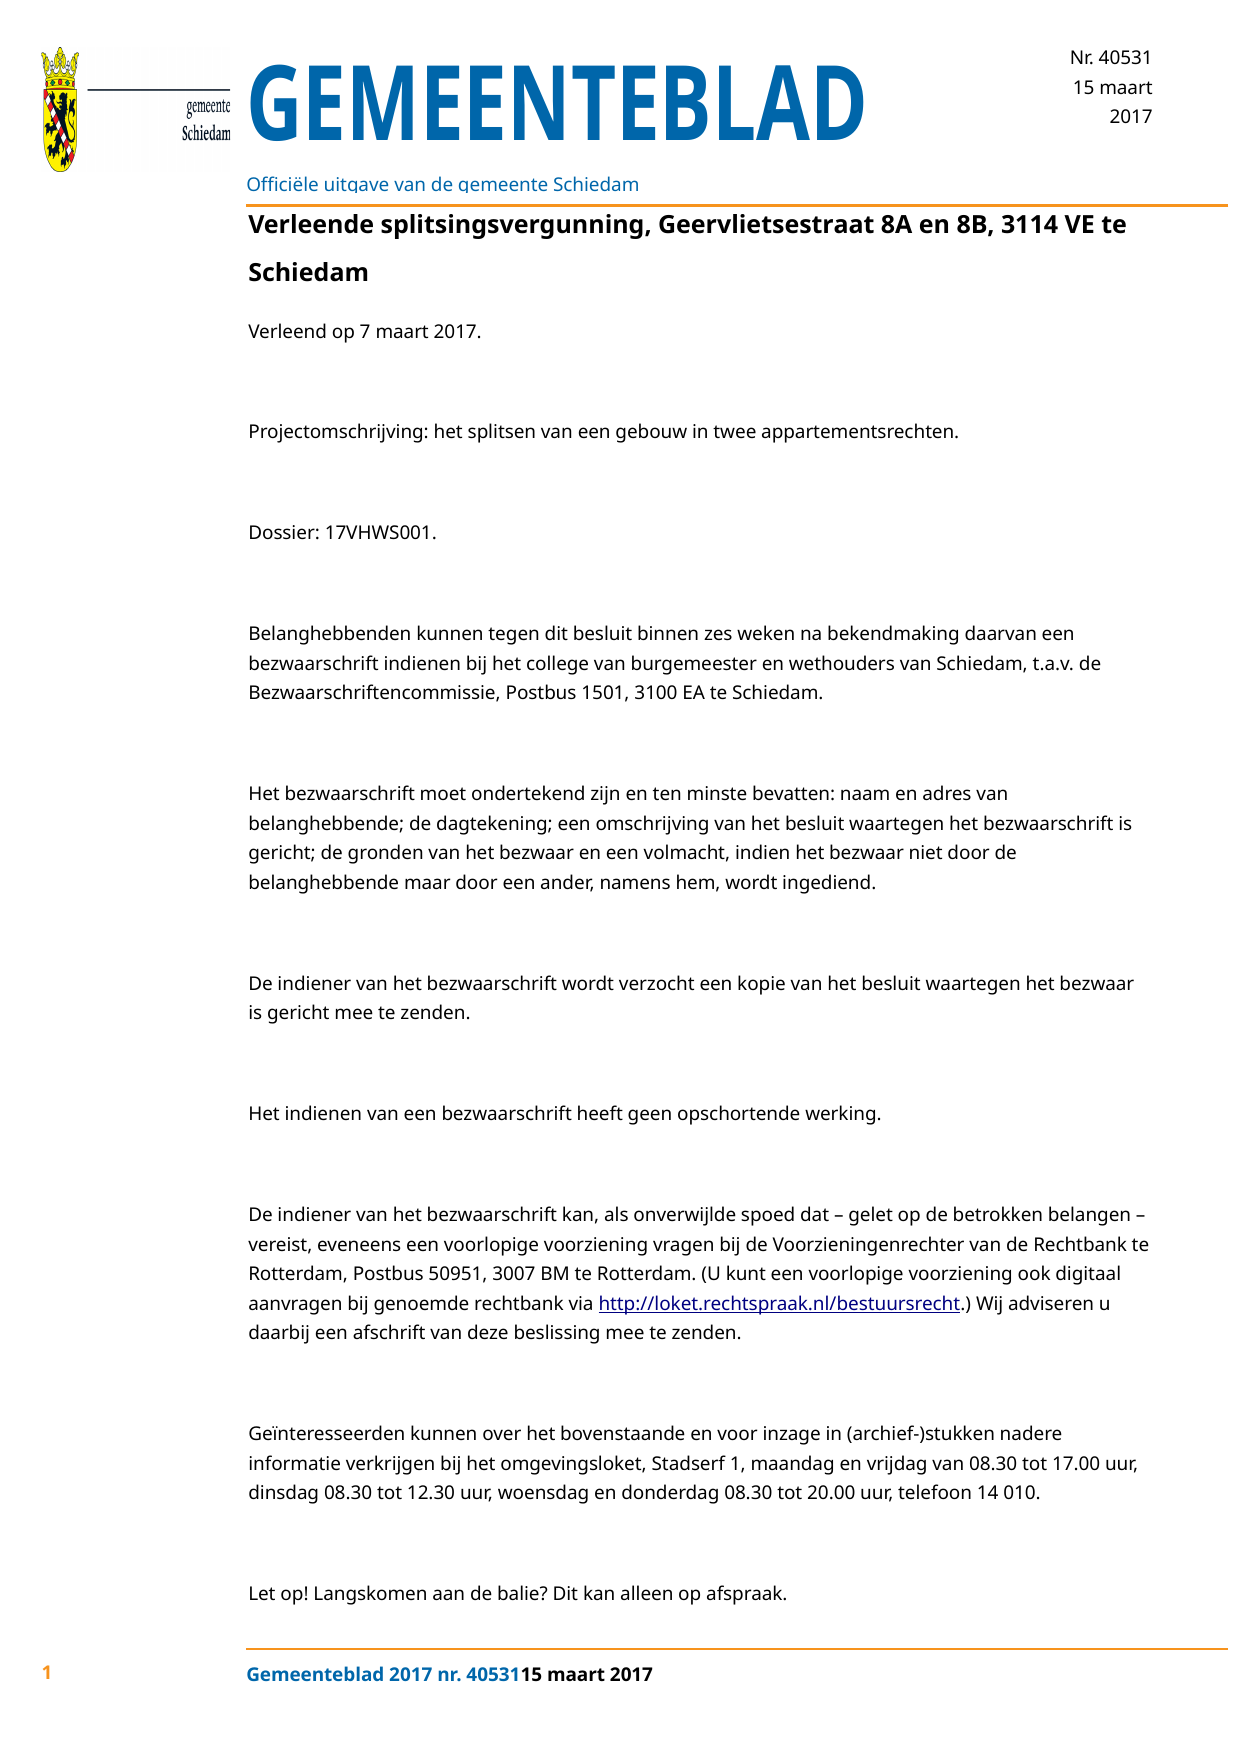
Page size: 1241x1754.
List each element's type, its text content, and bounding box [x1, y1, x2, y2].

text De indiener van het bezwaarschrift wordt verzocht een kopie van het besluit waartegen het bezwaar is gericht mee te zenden. [248, 970, 1152, 1025]
picture [41, 47, 231, 172]
text Projectomschrijving: het splitsen van een gebouw in twee appartementsrechten. [248, 419, 1152, 444]
text Geïnteresseerden kunnen over het bovenstaande en voor inzage in (archief-)stukken nadere informatie verkrijgen bij het omgevingsloket, Stadserf 1, maandag en vrijdag van 08.30 tot 17.00 uur, dinsdag 08.30 tot 12.30 uur, woensdag en donderdag 08.30 tot 20.00 uur, telefoon 14 010. [248, 1420, 1152, 1505]
text Belanghebbenden kunnen tegen dit besluit binnen zes weken na bekendmaking daarvan een bezwaarschrift indienen bij het college van burgemeester en wethouders van Schiedam, t.a.v. de Bezwaarschriftencommissie, Postbus 1501, 3100 EA te Schiedam. [248, 620, 1152, 705]
text Let op! Langskomen aan de balie? Dit kan alleen op afspraak. [248, 1580, 1152, 1606]
text Het bezwaarschrift moet ondertekend zijn en ten minste bevatten: naam en adres van belanghebbende; de dagtekening; een omschrijving van het besluit waartegen het bezwaarschrift is gericht; de gronden van het bezwaar en een volmacht, indien het bezwaar niet door de belanghebbende maar door een ander, namens hem, wordt ingediend. [248, 780, 1152, 895]
text Dossier: 17VHWS001. [248, 519, 1152, 545]
text Verleend op 7 maart 2017. [248, 318, 1152, 344]
text De indiener van het bezwaarschrift kan, als onverwijlde spoed dat – gelet op de betrokken belangen – vereist, eveneens een voorlopige voorziening vragen bij de Voorzieningenrechter van de Rechtbank te Rotterdam, Postbus 50951, 3007 BM te Rotterdam. (U kunt een voorlopige voorziening ook digitaal aanvragen bij genoemde rechtbank via http://loket.rechtspraak.nl/bestuursrecht.) Wij adviseren u daarbij een afschrift van deze beslissing mee te zenden. [248, 1201, 1152, 1345]
text Verleende splitsingsvergunning, Geervlietsestraat 8A en 8B, 3114 VE te Schiedam [248, 207, 1152, 288]
text Het indienen van een bezwaarschrift heeft geen opschortende werking. [248, 1100, 1152, 1126]
